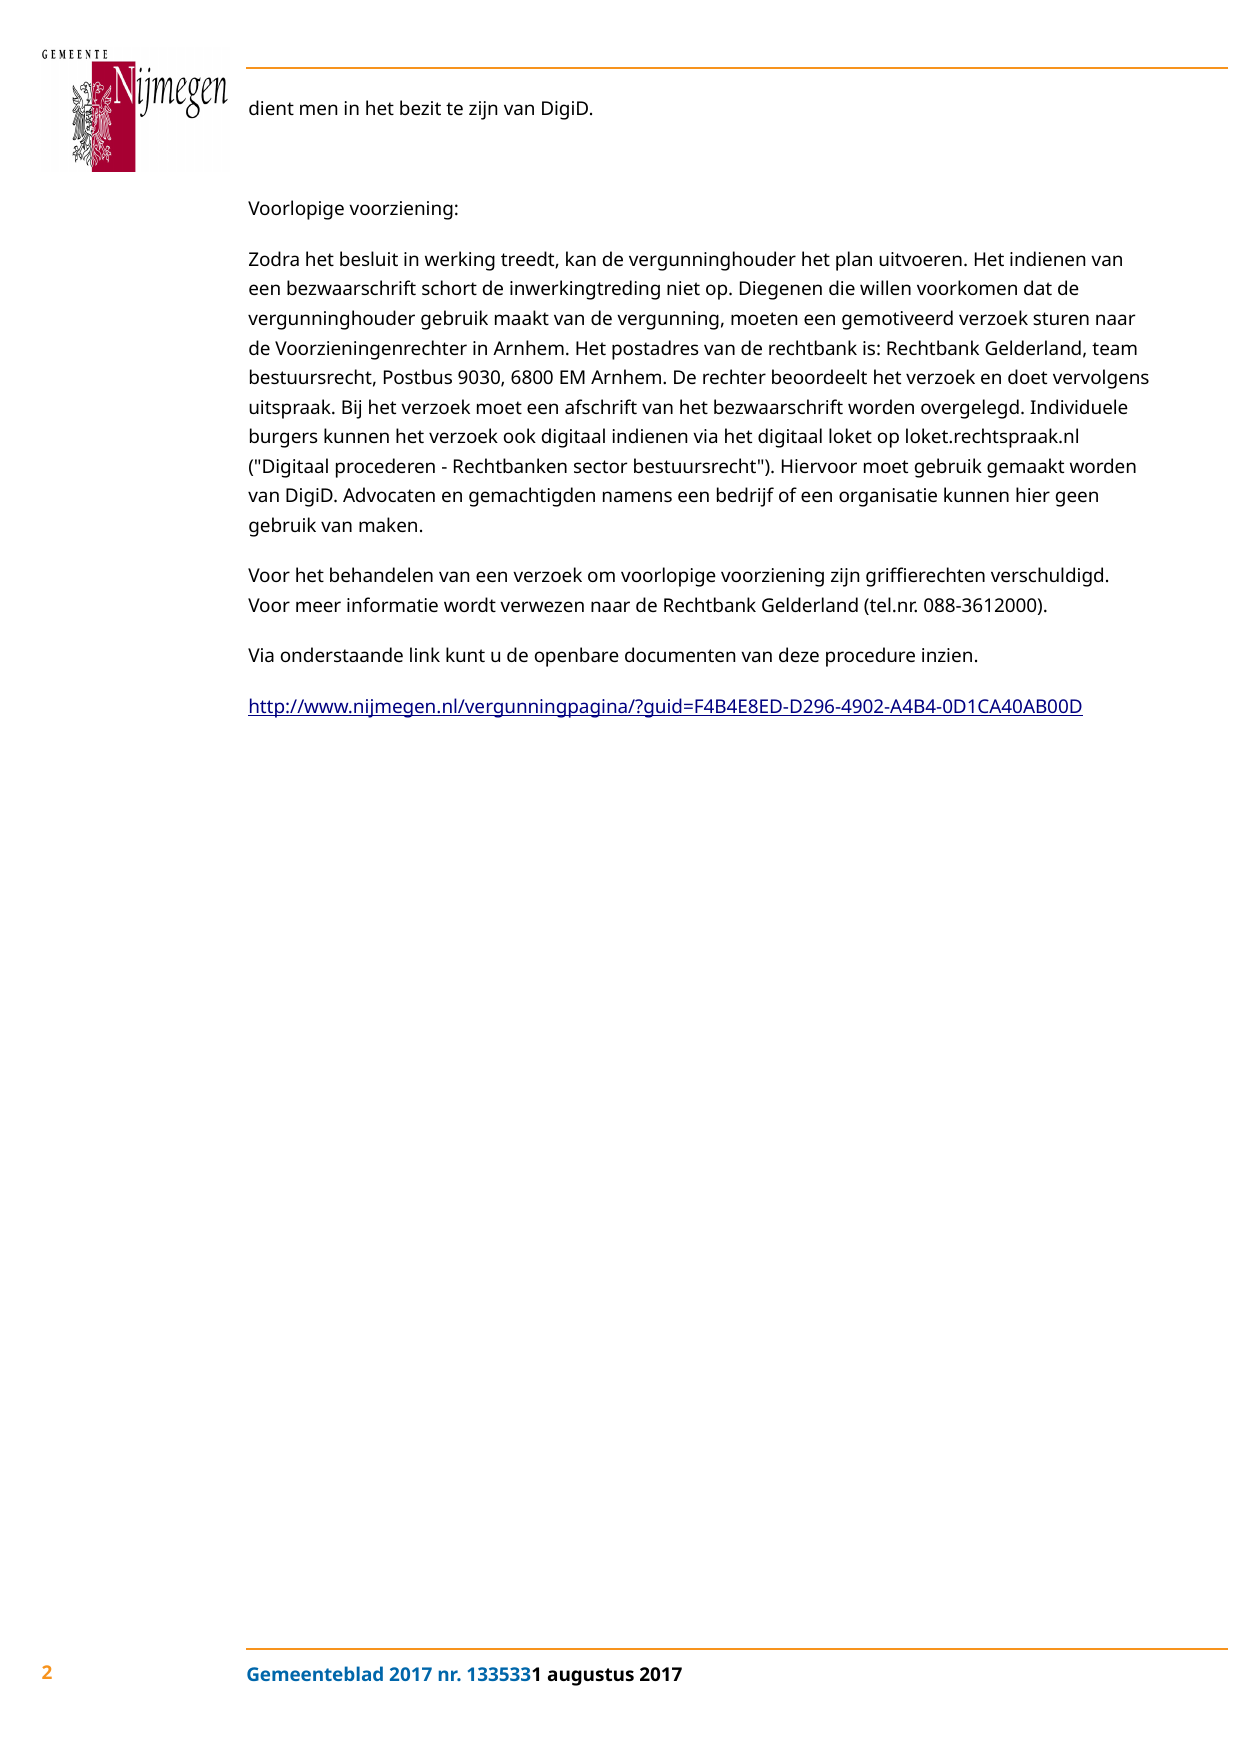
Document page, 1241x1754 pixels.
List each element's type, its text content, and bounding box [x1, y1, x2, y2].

text http://www.nijmegen.nl/vergunningpagina/?guid=F4B4E8ED-D296-4902-A4B4-0D1CA40AB00D [248, 693, 1152, 719]
text Voor het behandelen van een verzoek om voorlopige voorziening zijn griffierechten verschuldigd. Voor meer informatie wordt verwezen naar de Rechtbank Gelderland (tel.nr. 088-3612000). [248, 563, 1152, 618]
text Voorlopige voorziening: [248, 196, 1152, 221]
text Via onderstaande link kunt u de openbare documenten van deze procedure inzien. [248, 643, 1152, 668]
text dient men in het bezit te zijn van DigiD. [248, 95, 1152, 121]
text Zodra het besluit in werking treedt, kan de vergunninghouder het plan uitvoeren. Het indienen van een bezwaarschrift schort de inwerkingtreding niet op. Diegenen die willen voorkomen dat de vergunninghouder gebruik maakt van de vergunning, moeten een gemotiveerd verzoek sturen naar de Voorzieningenrechter in Arnhem. Het postadres van de rechtbank is: Rechtbank Gelderland, team bestuursrecht, Postbus 9030, 6800 EM Arnhem. De rechter beoordeelt het verzoek en doet vervolgens uitspraak. Bij het verzoek moet een afschrift van het bezwaarschrift worden overgelegd. Individuele burgers kunnen het verzoek ook digitaal indienen via het digitaal loket op loket.rechtspraak.nl ("Digitaal procederen - Rechtbanken sector bestuursrecht"). Hiervoor moet gebruik gemaakt worden van DigiD. Advocaten en gemachtigden namens een bedrijf of een organisatie kunnen hier geen gebruik van maken. [248, 246, 1152, 538]
picture [41, 47, 231, 172]
